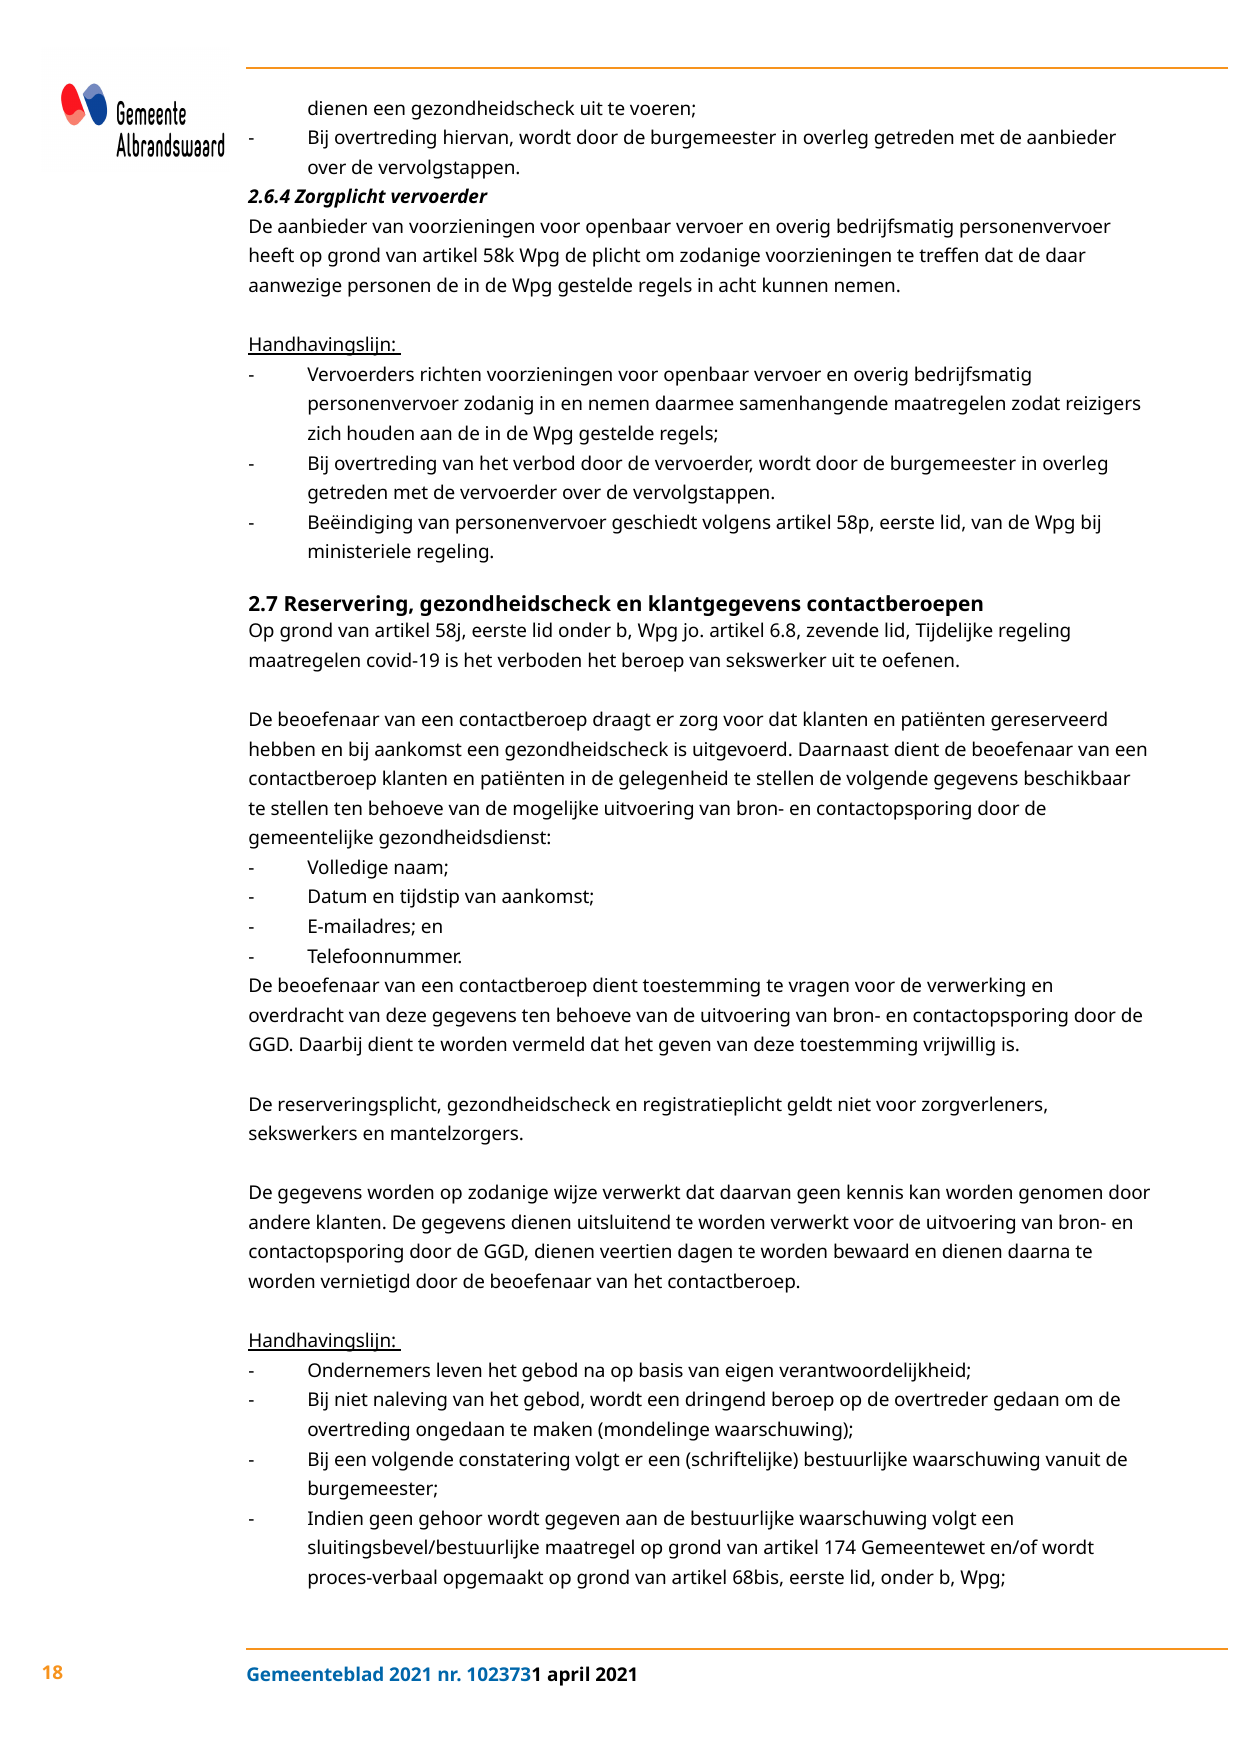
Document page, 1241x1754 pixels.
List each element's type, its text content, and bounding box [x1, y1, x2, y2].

list E-mailadres; en [248, 913, 1152, 939]
list Datum en tijdstip van aankomst; [248, 884, 1152, 909]
list Bij niet naleving van het gebod, wordt een dringend beroep op de overtreder gedaan om de overtreding ongedaan te maken (mondelinge waarschuwing); [248, 1387, 1152, 1442]
list Beëindiging van personenvervoer geschiedt volgens artikel 58p, eerste lid, van de Wpg bij ministeriele regeling. [248, 509, 1152, 564]
picture [41, 47, 231, 172]
list Bij overtreding hiervan, wordt door de burgemeester in overleg getreden met de aanbieder over de vervolgstappen. [248, 124, 1152, 180]
text Op grond van artikel 58j, eerste lid onder b, Wpg jo. artikel 6.8, zevende lid, Tijdelijke regeling maatregelen covid-19 is het verboden het beroep van sekswerker uit te oefenen. [248, 617, 1152, 673]
list Bij overtreding van het verbod door de vervoerder, wordt door de burgemeester in overleg getreden met de vervoerder over de vervolgstappen. [248, 450, 1152, 505]
text Handhavingslijn: [248, 331, 1152, 357]
text De gegevens worden op zodanige wijze verwerkt dat daarvan geen kennis kan worden genomen door andere klanten. De gegevens dienen uitsluitend te worden verwerkt voor de uitvoering van bron- en contactopsporing door de GGD, dienen veertien dagen te worden bewaard en dienen daarna te worden vernietigd door de beoefenaar van het contactberoep. [248, 1179, 1152, 1294]
list Indien geen gehoor wordt gegeven aan de bestuurlijke waarschuwing volgt een sluitingsbevel/bestuurlijke maatregel op grond van artikel 174 Gemeentewet en/of wordt proces-verbaal opgemaakt op grond van artikel 68bis, eerste lid, onder b, Wpg; [248, 1505, 1152, 1590]
text 2.6.4 Zorgplicht vervoerder [248, 183, 1152, 209]
list dienen een gezondheidscheck uit te voeren; [248, 95, 1152, 121]
text De beoefenaar van een contactberoep dient toestemming te vragen voor de verwerking en overdracht van deze gegevens ten behoeve van de uitvoering van bron- en contactopsporing door de GGD. Daarbij dient te worden vermeld dat het geven van deze toestemming vrijwillig is. [248, 972, 1152, 1057]
text De beoefenaar van een contactberoep draagt er zorg voor dat klanten en patiënten gereserveerd hebben en bij aankomst een gezondheidscheck is uitgevoerd. Daarnaast dient de beoefenaar van een contactberoep klanten en patiënten in de gelegenheid te stellen de volgende gegevens beschikbaar te stellen ten behoeve van de mogelijke uitvoering van bron- en contactopsporing door de gemeentelijke gezondheidsdienst: [248, 706, 1152, 850]
text De aanbieder van voorzieningen voor openbaar vervoer en overig bedrijfsmatig personenvervoer heeft op grond van artikel 58k Wpg de plicht om zodanige voorzieningen te treffen dat de daar aanwezige personen de in de Wpg gestelde regels in acht kunnen nemen. [248, 213, 1152, 298]
list Vervoerders richten voorzieningen voor openbaar vervoer en overig bedrijfsmatig personenvervoer zodanig in en nemen daarmee samenhangende maatregelen zodat reizigers zich houden aan de in de Wpg gestelde regels; [248, 361, 1152, 446]
list Ondernemers leven het gebod na op basis van eigen verantwoordelijkheid; [248, 1357, 1152, 1383]
text De reserveringsplicht, gezondheidscheck en registratieplicht geldt niet voor zorgverleners, sekswerkers en mantelzorgers. [248, 1091, 1152, 1146]
list Volledige naam; [248, 854, 1152, 880]
text Handhavingslijn: [248, 1327, 1152, 1353]
list Telefoonnummer. [248, 943, 1152, 968]
list Bij een volgende constatering volgt er een (schriftelijke) bestuurlijke waarschuwing vanuit de burgemeester; [248, 1446, 1152, 1501]
text 2.7 Reservering, gezondheidscheck en klantgegevens contactberoepen [248, 589, 1152, 617]
